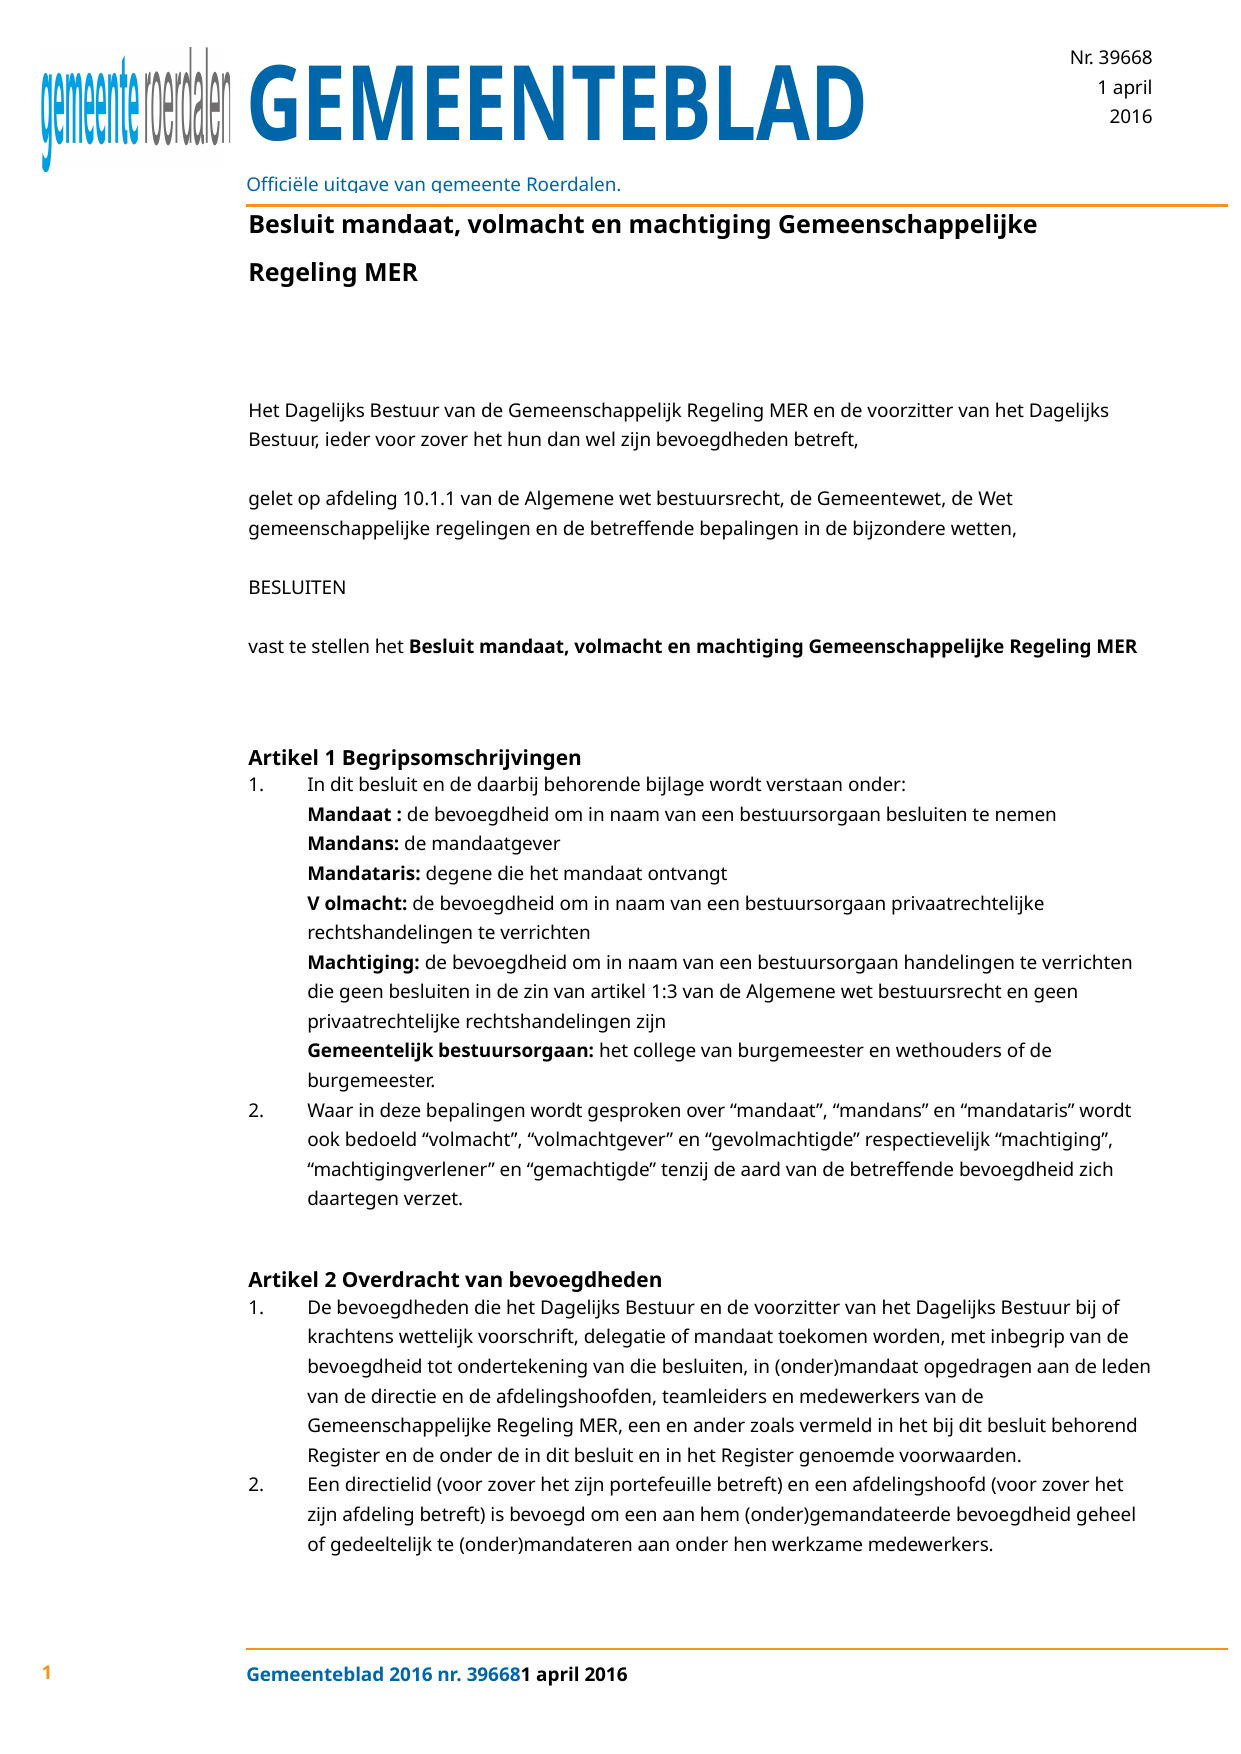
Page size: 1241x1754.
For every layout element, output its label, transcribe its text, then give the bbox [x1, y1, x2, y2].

text vast te stellen het Besluit mandaat, volmacht en machtiging Gemeenschappelijke Regeling MER [248, 633, 1152, 659]
list Een directielid (voor zover het zijn portefeuille betreft) en een afdelingshoofd (voor zover het zijn afdeling betreft) is bevoegd om een aan hem (onder)gemandateerde bevoegdheid geheel of gedeeltelijk te (onder)mandateren aan onder hen werkzame medewerkers. [248, 1472, 1152, 1556]
list De bevoegdheden die het Dagelijks Bestuur en de voorzitter van het Dagelijks Bestuur bij of krachtens wettelijk voorschrift, delegatie of mandaat toekomen worden, met inbegrip van de bevoegdheid tot ondertekening van die besluiten, in (onder)mandaat opgedragen aan de leden van de directie en de afdelingshoofden, teamleiders en medewerkers van de Gemeenschappelijke Regeling MER, een en ander zoals vermeld in het bij dit besluit behorend Register en de onder de in dit besluit en in het Register genoemde voorwaarden. [248, 1294, 1152, 1468]
list Mandaat : de bevoegdheid om in naam van een bestuursorgaan besluiten te nemen [248, 801, 1152, 827]
list V olmacht: de bevoegdheid om in naam van een bestuursorgaan privaatrechtelijke rechtshandelingen te verrichten [248, 890, 1152, 945]
picture [41, 47, 231, 172]
list Waar in deze bepalingen wordt gesproken over “mandaat”, “mandans” en “mandataris” wordt ook bedoeld “volmacht”, “volmachtgever” en “gevolmachtigde” respectievelijk “machtiging”, “machtigingverlener” en “gemachtigde” tenzij de aard van de betreffende bevoegdheid zich daartegen verzet. [248, 1097, 1152, 1211]
list Gemeentelijk bestuursorgaan: het college van burgemeester en wethouders of de burgemeester. [248, 1038, 1152, 1093]
list Mandans: de mandaatgever [248, 831, 1152, 856]
text Besluit mandaat, volmacht en machtiging Gemeenschappelijke Regeling MER [248, 207, 1152, 288]
picture [41, 134, 48, 172]
text gelet op afdeling 10.1.1 van de Algemene wet bestuursrecht, de Gemeentewet, de Wet gemeenschappelijke regelingen en de betreffende bepalingen in de bijzondere wetten, [248, 486, 1152, 541]
text BESLUITEN [248, 574, 1152, 600]
list In dit besluit en de daarbij behorende bijlage wordt verstaan onder: [248, 771, 1152, 797]
text Artikel 2 Overdracht van bevoegdheden [248, 1266, 1152, 1294]
text Artikel 1 Begripsomschrijvingen [248, 743, 1152, 771]
text Het Dagelijks Bestuur van de Gemeenschappelijk Regeling MER en de voorzitter van het Dagelijks Bestuur, ieder voor zover het hun dan wel zijn bevoegdheden betreft, [248, 397, 1152, 452]
list Machtiging: de bevoegdheid om in naam van een bestuursorgaan handelingen te verrichten die geen besluiten in de zin van artikel 1:3 van de Algemene wet bestuursrecht en geen privaatrechtelijke rechtshandelingen zijn [248, 949, 1152, 1034]
list Mandataris: degene die het mandaat ontvangt [248, 860, 1152, 886]
